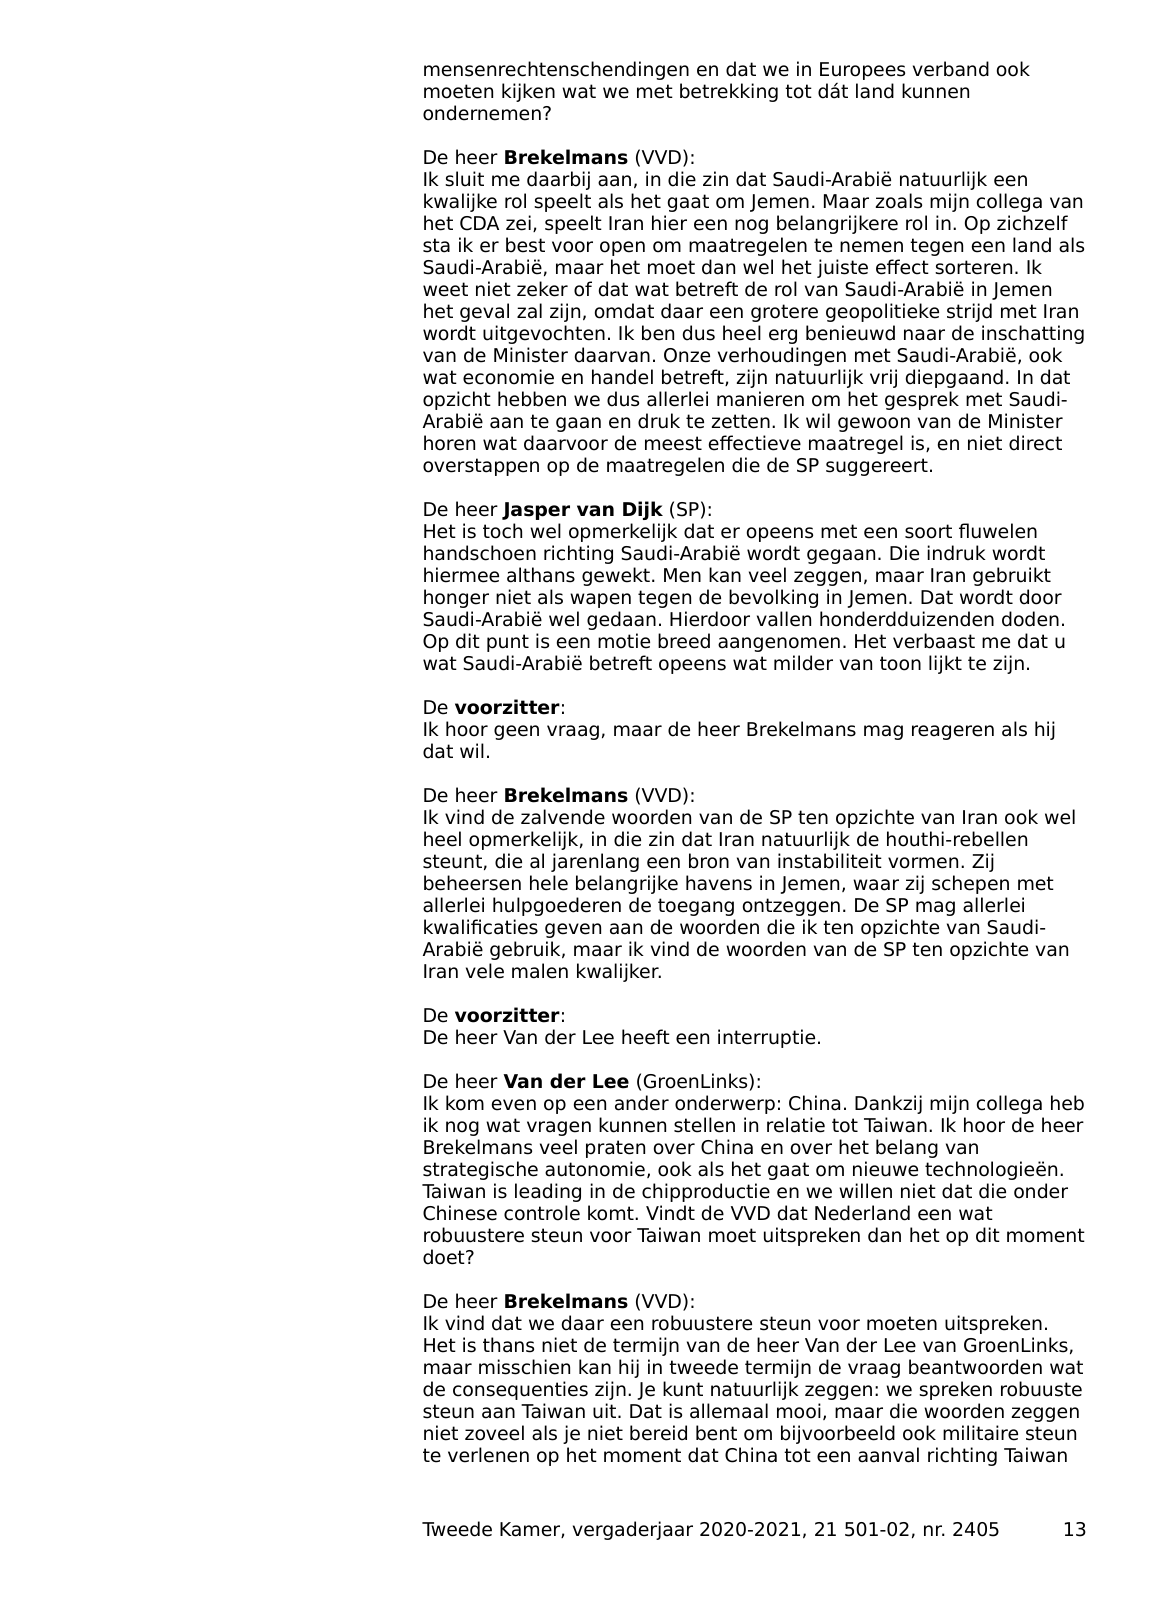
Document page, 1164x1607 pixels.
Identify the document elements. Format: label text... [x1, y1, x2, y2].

text Het is toch wel opmerkelijk dat er opeens met een soort fluwelen handschoen richting Saudi-Arabië wordt gegaan. Die indruk wordt hiermee althans gewekt. Men kan veel zeggen, maar Iran gebruikt honger niet als wapen tegen de bevolking in Jemen. Dat wordt door Saudi-Arabië wel gedaan. Hierdoor vallen honderdduizenden doden. Op dit punt is een motie breed aangenomen. Het verbaast me dat u wat Saudi-Arabië betreft opeens wat milder van toon lijkt te zijn. [422, 521, 1087, 675]
text De heer Brekelmans (VVD): [422, 1291, 1087, 1313]
text De voorzitter: [422, 697, 1087, 719]
text De heer Van der Lee (GroenLinks): [422, 1071, 1087, 1093]
text De heer Brekelmans (VVD): [422, 147, 1087, 169]
text De heer Brekelmans (VVD): [422, 785, 1087, 807]
text Ik vind dat we daar een robuustere steun voor moeten uitspreken. Het is thans niet de termijn van de heer Van der Lee van GroenLinks, maar misschien kan hij in tweede termijn de vraag beantwoorden wat de consequenties zijn. Je kunt natuurlijk zeggen: we spreken robuuste steun aan Taiwan uit. Dat is allemaal mooi, maar die woorden zeggen niet zoveel als je niet bereid bent om bijvoorbeeld ook militaire steun te verlenen op het moment dat China tot een aanval richting Taiwan [422, 1313, 1087, 1467]
text De voorzitter: [422, 1005, 1087, 1027]
text Ik sluit me daarbij aan, in die zin dat Saudi-Arabië natuurlijk een kwalijke rol speelt als het gaat om Jemen. Maar zoals mijn collega van het CDA zei, speelt Iran hier een nog belangrijkere rol in. Op zichzelf sta ik er best voor open om maatregelen te nemen tegen een land als Saudi-Arabië, maar het moet dan wel het juiste effect sorteren. Ik weet niet zeker of dat wat betreft de rol van Saudi-Arabië in Jemen het geval zal zijn, omdat daar een grotere geopolitieke strijd met Iran wordt uitgevochten. Ik ben dus heel erg benieuwd naar de inschatting van de Minister daarvan. Onze verhoudingen met Saudi-Arabië, ook wat economie en handel betreft, zijn natuurlijk vrij diepgaand. In dat opzicht hebben we dus allerlei manieren om het gesprek met Saudi-Arabië aan te gaan en druk te zetten. Ik wil gewoon van de Minister horen wat daarvoor de meest effectieve maatregel is, en niet direct overstappen op de maatregelen die de SP suggereert. [422, 169, 1087, 477]
text De heer Van der Lee heeft een interruptie. [422, 1027, 1087, 1049]
text Ik vind de zalvende woorden van de SP ten opzichte van Iran ook wel heel opmerkelijk, in die zin dat Iran natuurlijk de houthi-rebellen steunt, die al jarenlang een bron van instabiliteit vormen. Zij beheersen hele belangrijke havens in Jemen, waar zij schepen met allerlei hulpgoederen de toegang ontzeggen. De SP mag allerlei kwalificaties geven aan de woorden die ik ten opzichte van Saudi-Arabië gebruik, maar ik vind de woorden van de SP ten opzichte van Iran vele malen kwalijker. [422, 807, 1087, 983]
text mensenrechtenschendingen en dat we in Europees verband ook moeten kijken wat we met betrekking tot dát land kunnen ondernemen? [422, 59, 1087, 125]
text De heer Jasper van Dijk (SP): [422, 499, 1087, 521]
text Ik hoor geen vraag, maar de heer Brekelmans mag reageren als hij dat wil. [422, 719, 1087, 763]
text Ik kom even op een ander onderwerp: China. Dankzij mijn collega heb ik nog wat vragen kunnen stellen in relatie tot Taiwan. Ik hoor de heer Brekelmans veel praten over China en over het belang van strategische autonomie, ook als het gaat om nieuwe technologieën. Taiwan is leading in de chipproductie en we willen niet dat die onder Chinese controle komt. Vindt de VVD dat Nederland een wat robuustere steun voor Taiwan moet uitspreken dan het op dit moment doet? [422, 1093, 1087, 1269]
